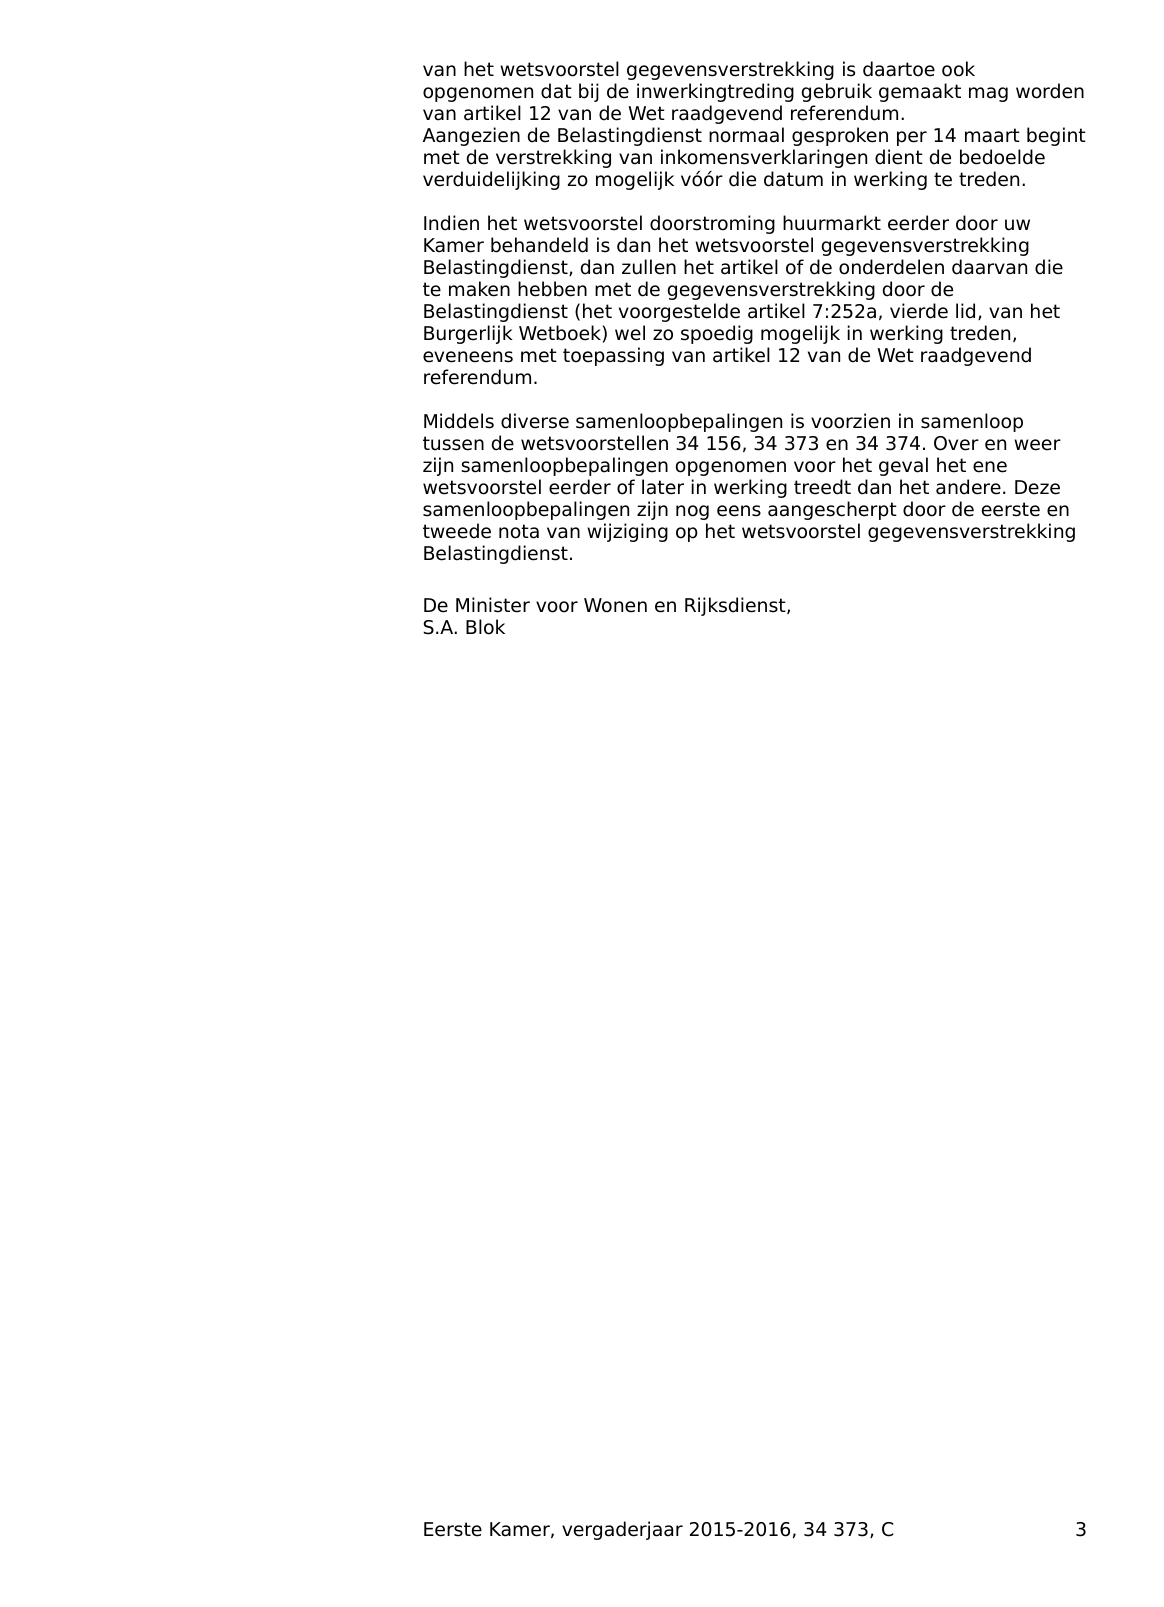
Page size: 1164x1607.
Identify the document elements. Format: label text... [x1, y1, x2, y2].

text Middels diverse samenloopbepalingen is voorzien in samenloop tussen de wetsvoorstellen 34 156, 34 373 en 34 374. Over en weer zijn samenloopbepalingen opgenomen voor het geval het ene wetsvoorstel eerder of later in werking treedt dan het andere. Deze samenloopbepalingen zijn nog eens aangescherpt door de eerste en tweede nota van wijziging op het wetsvoorstel gegevensverstrekking Belastingdienst. [422, 411, 1087, 565]
text Aangezien de Belastingdienst normaal gesproken per 14 maart begint met de verstrekking van inkomensverklaringen dient de bedoelde verduidelijking zo mogelijk vóór die datum in werking te treden. [422, 125, 1087, 191]
text Indien het wetsvoorstel doorstroming huurmarkt eerder door uw Kamer behandeld is dan het wetsvoorstel gegevensverstrekking Belastingdienst, dan zullen het artikel of de onderdelen daarvan die te maken hebben met de gegevensverstrekking door de Belastingdienst (het voorgestelde artikel 7:252a, vierde lid, van het Burgerlijk Wetboek) wel zo spoedig mogelijk in werking treden, eveneens met toepassing van artikel 12 van de Wet raadgevend referendum. [422, 213, 1087, 389]
text van het wetsvoorstel gegevensverstrekking is daartoe ook opgenomen dat bij de inwerkingtreding gebruik gemaakt mag worden van artikel 12 van de Wet raadgevend referendum. [422, 59, 1087, 125]
text De Minister voor Wonen en Rijksdienst, S.A. Blok [422, 595, 1087, 639]
